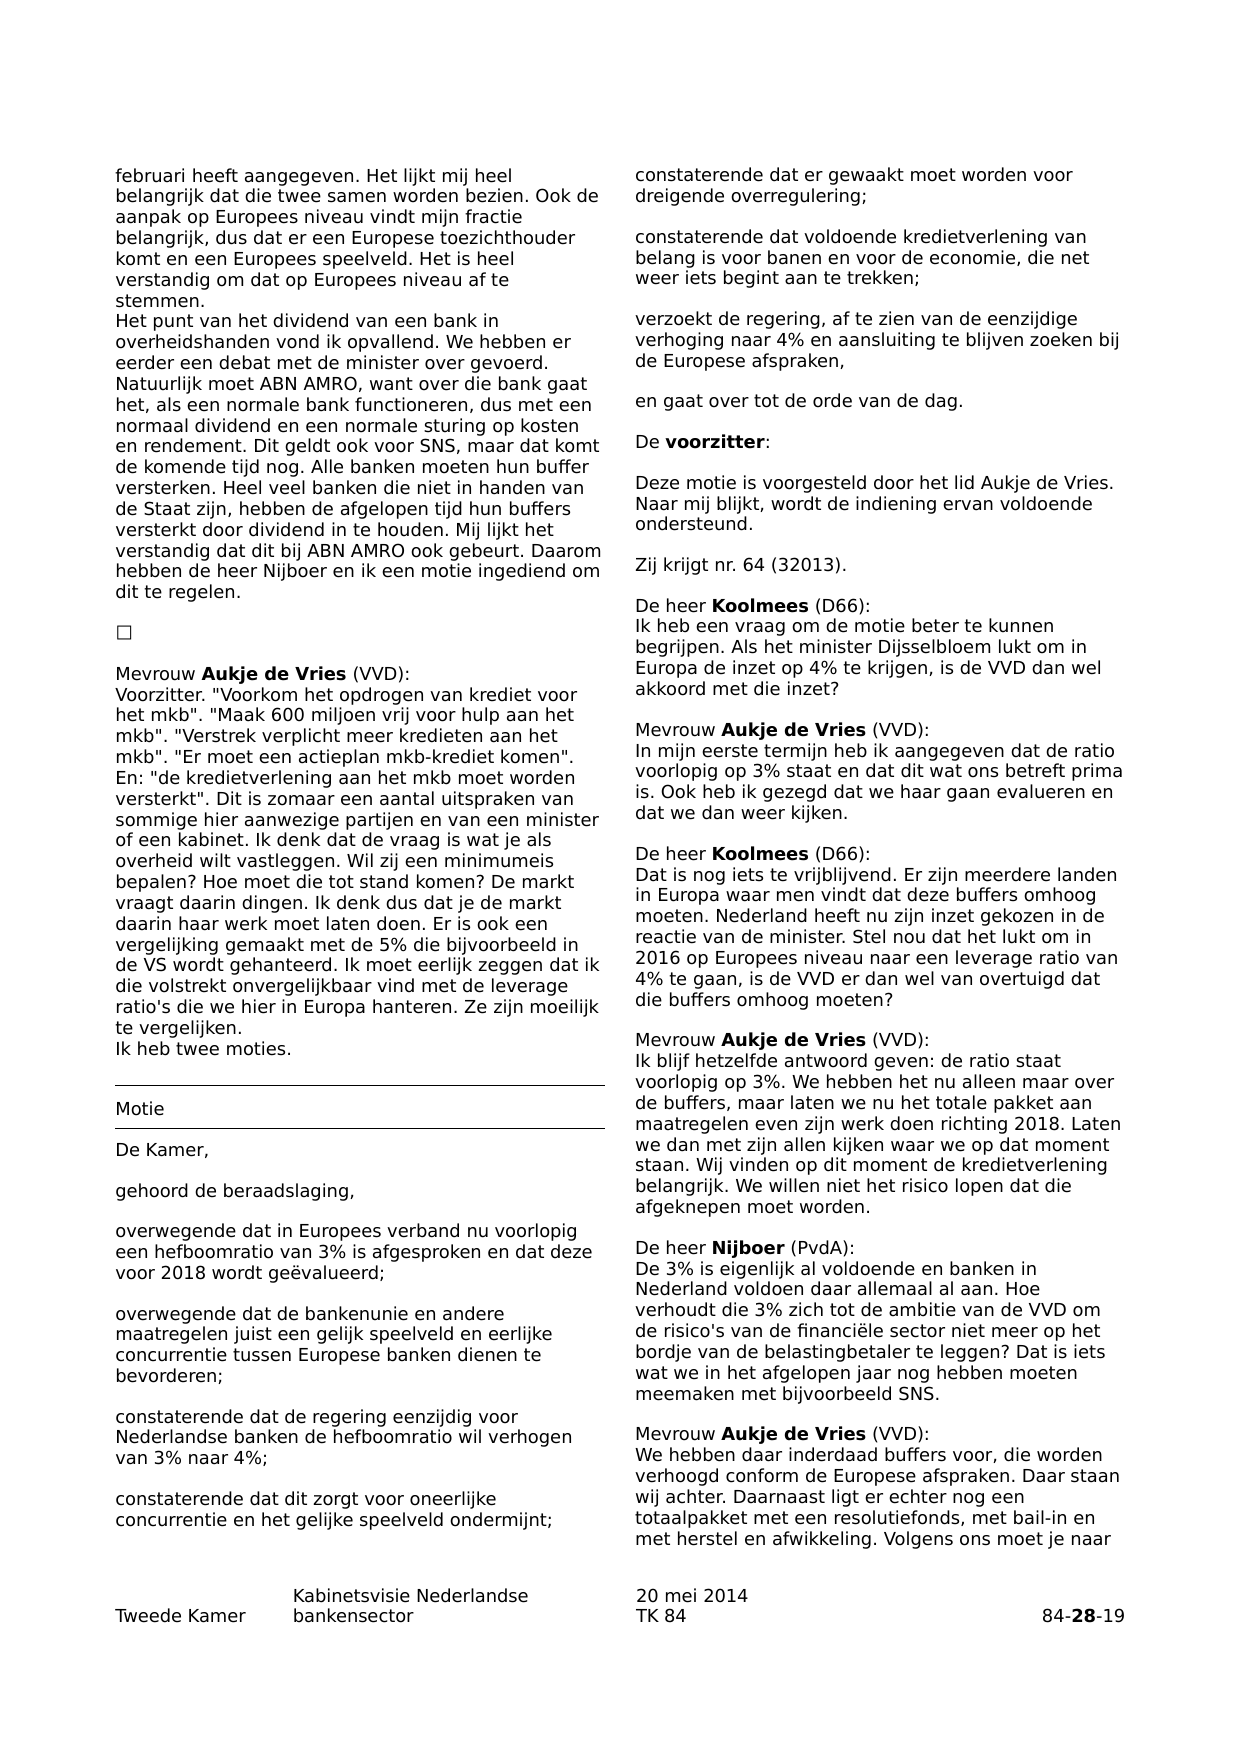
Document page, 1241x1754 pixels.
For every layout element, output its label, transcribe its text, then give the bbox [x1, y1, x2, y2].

text constaterende dat dit zorgt voor oneerlijke concurrentie en het gelijke speelveld ondermijnt; [115, 1489, 605, 1530]
text Ik heb een vraag om de motie beter te kunnen begrijpen. Als het minister Dijsselbloem lukt om in Europa de inzet op 4% te krijgen, is de VVD dan wel akkoord met die inzet? [635, 616, 1125, 699]
text ⬜ [115, 623, 605, 643]
text verzoekt de regering, af te zien van de eenzijdige verhoging naar 4% en aansluiting te blijven zoeken bij de Europese afspraken, [635, 309, 1125, 371]
text Motie [115, 1099, 605, 1120]
text en gaat over tot de orde van de dag. [635, 391, 1125, 412]
text Ik heb twee moties. [115, 1038, 605, 1059]
text De voorzitter: [635, 432, 1125, 453]
text Mevrouw Aukje de Vries (VVD): [635, 1030, 1125, 1051]
text De 3% is eigenlijk al voldoende en banken in Nederland voldoen daar allemaal al aan. Hoe verhoudt die 3% zich tot de ambitie van de VVD om de risico's van de financiële sector niet meer op het bordje van de belastingbetaler te leggen? Dat is iets wat we in het afgelopen jaar nog hebben moeten meemaken met bijvoorbeeld SNS. [635, 1258, 1125, 1404]
text constaterende dat er gewaakt moet worden voor dreigende overregulering; [635, 165, 1125, 207]
text Voorzitter. "Voorkom het opdrogen van krediet voor het mkb". "Maak 600 miljoen vrij voor hulp aan het mkb". "Verstrek verplicht meer kredieten aan het mkb". "Er moet een actieplan mkb-krediet komen". En: "de kredietverlening aan het mkb moet worden versterkt". Dit is zomaar een aantal uitspraken van sommige hier aanwezige partijen en van een minister of een kabinet. Ik denk dat de vraag is wat je als overheid wilt vastleggen. Wil zij een minimumeis bepalen? Hoe moet die tot stand komen? De markt vraagt daarin dingen. Ik denk dus dat je de markt daarin haar werk moet laten doen. Er is ook een vergelijking gemaakt met de 5% die bijvoorbeeld in de VS wordt gehanteerd. Ik moet eerlijk zeggen dat ik die volstrekt onvergelijkbaar vind met de leverage ratio's die we hier in Europa hanteren. Ze zijn moeilijk te vergelijken. [115, 684, 605, 1038]
text Mevrouw Aukje de Vries (VVD): [635, 719, 1125, 740]
text Zij krijgt nr. 64 (32013). [635, 555, 1125, 576]
text De heer Koolmees (D66): [635, 844, 1125, 864]
text Mevrouw Aukje de Vries (VVD): [115, 663, 605, 684]
text overwegende dat de bankenunie en andere maatregelen juist een gelijk speelveld en eerlijke concurrentie tussen Europese banken dienen te bevorderen; [115, 1303, 605, 1386]
text Dat is nog iets te vrijblijvend. Er zijn meerdere landen in Europa waar men vindt dat deze buffers omhoog moeten. Nederland heeft nu zijn inzet gekozen in de reactie van de minister. Stel nou dat het lukt om in 2016 op Europees niveau naar een leverage ratio van 4% te gaan, is de VVD er dan wel van overtuigd dat die buffers omhoog moeten? [635, 864, 1125, 1010]
text constaterende dat de regering eenzijdig voor Nederlandse banken de hefboomratio wil verhogen van 3% naar 4%; [115, 1406, 605, 1469]
text We hebben daar inderdaad buffers voor, die worden verhoogd conform de Europese afspraken. Daar staan wij achter. Daarnaast ligt er echter nog een totaalpakket met een resolutiefonds, met bail-in en met herstel en afwikkeling. Volgens ons moet je naar [635, 1445, 1125, 1549]
text Ik blijf hetzelfde antwoord geven: de ratio staat voorlopig op 3%. We hebben het nu alleen maar over de buffers, maar laten we nu het totale pakket aan maatregelen even zijn werk doen richting 2018. Laten we dan met zijn allen kijken waar we op dat moment staan. Wij vinden op dit moment de kredietverlening belangrijk. We willen niet het risico lopen dat die afgeknepen moet worden. [635, 1051, 1125, 1218]
text De heer Nijboer (PvdA): [635, 1238, 1125, 1258]
text De heer Koolmees (D66): [635, 596, 1125, 616]
text De Kamer, [115, 1140, 605, 1161]
text Het punt van het dividend van een bank in overheidshanden vond ik opvallend. We hebben er eerder een debat met de minister over gevoerd. Natuurlijk moet ABN AMRO, want over die bank gaat het, als een normale bank functioneren, dus met een normaal dividend en een normale sturing op kosten en rendement. Dit geldt ook voor SNS, maar dat komt de komende tijd nog. Alle banken moeten hun buffer versterken. Heel veel banken die niet in handen van de Staat zijn, hebben de afgelopen tijd hun buffers versterkt door dividend in te houden. Mij lijkt het verstandig dat dit bij ABN AMRO ook gebeurt. Daarom hebben de heer Nijboer en ik een motie ingediend om dit te regelen. [115, 311, 605, 603]
text februari heeft aangegeven. Het lijkt mij heel belangrijk dat die twee samen worden bezien. Ook de aanpak op Europees niveau vindt mijn fractie belangrijk, dus dat er een Europese toezichthouder komt en een Europees speelveld. Het is heel verstandig om dat op Europees niveau af te stemmen. [115, 165, 605, 311]
text In mijn eerste termijn heb ik aangegeven dat de ratio voorlopig op 3% staat en dat dit wat ons betreft prima is. Ook heb ik gezegd dat we haar gaan evalueren en dat we dan weer kijken. [635, 740, 1125, 824]
text Deze motie is voorgesteld door het lid Aukje de Vries. Naar mij blijkt, wordt de indiening ervan voldoende ondersteund. [635, 473, 1125, 535]
text overwegende dat in Europees verband nu voorlopig een hefboomratio van 3% is afgesproken en dat deze voor 2018 wordt geëvalueerd; [115, 1221, 605, 1283]
text gehoord de beraadslaging, [115, 1181, 605, 1201]
text constaterende dat voldoende kredietverlening van belang is voor banen en voor de economie, die net weer iets begint aan te trekken; [635, 227, 1125, 289]
text Mevrouw Aukje de Vries (VVD): [635, 1424, 1125, 1445]
